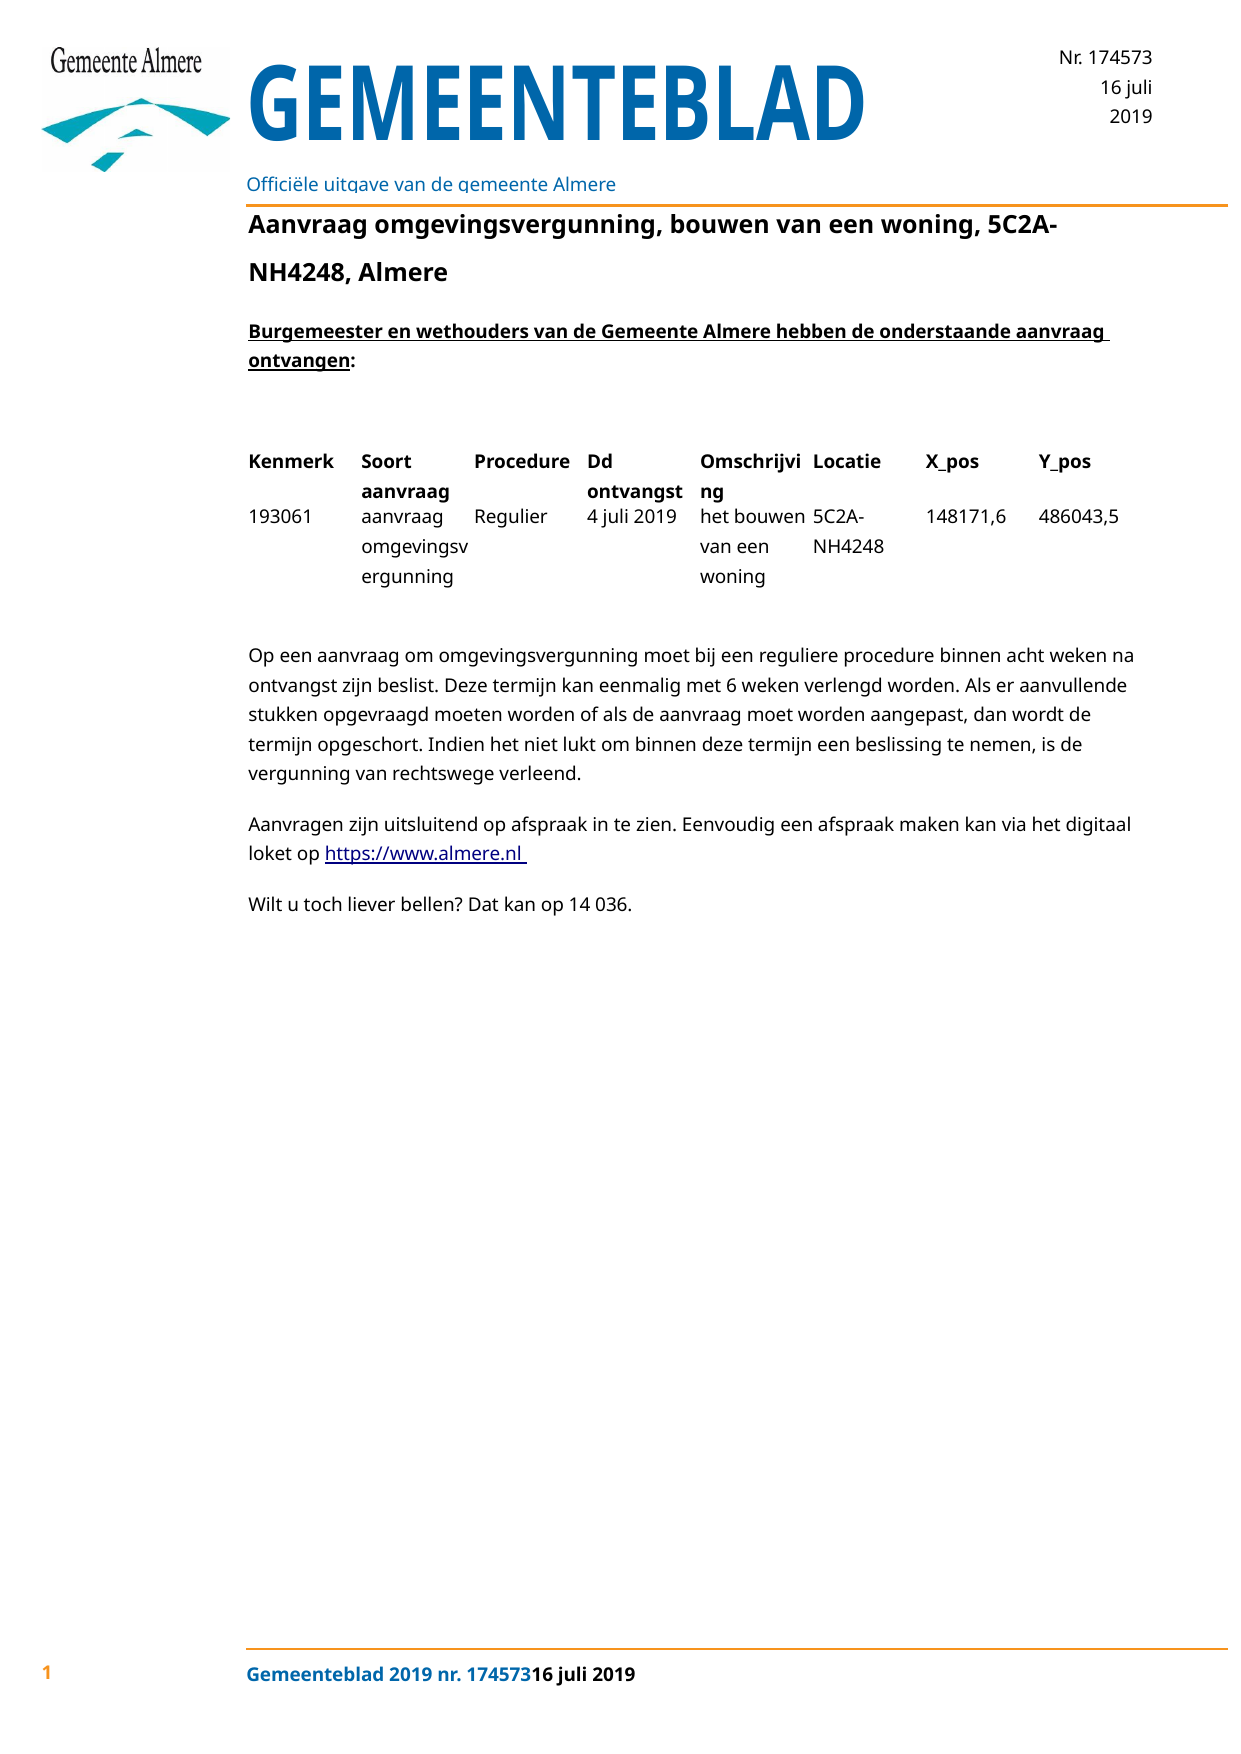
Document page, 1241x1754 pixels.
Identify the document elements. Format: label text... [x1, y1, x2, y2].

table_header Dd ontvangst [587, 449, 700, 504]
text Aanvraag omgevingsvergunning, bouwen van een woning, 5C2A-NH4248, Almere [248, 207, 1152, 288]
table_header Y_pos [1039, 449, 1152, 504]
table_cell Regulier [474, 504, 587, 589]
table_cell 148171,6 [926, 504, 1038, 589]
table_cell 486043,5 [1039, 504, 1152, 589]
table_header Kenmerk [248, 449, 361, 504]
text Wilt u toch liever bellen? Dat kan op 14 036. [248, 891, 1152, 917]
picture [41, 47, 231, 172]
table_header Omschrijving [700, 449, 813, 504]
table_header X_pos [926, 449, 1038, 504]
table_cell het bouwen van een woning [700, 504, 813, 589]
table_header Procedure [474, 449, 587, 504]
table_cell 4 juli 2019 [587, 504, 700, 589]
text Op een aanvraag om omgevingsvergunning moet bij een reguliere procedure binnen acht weken na ontvangst zijn beslist. Deze termijn kan eenmalig met 6 weken verlengd worden. Als er aanvullende stukken opgevraagd moeten worden of als de aanvraag moet worden aangepast, dan wordt de termijn opgeschort. Indien het niet lukt om binnen deze termijn een beslissing te nemen, is de vergunning van rechtswege verleend. [248, 642, 1152, 786]
table_header Locatie [813, 449, 926, 504]
text Aanvragen zijn uitsluitend op afspraak in te zien. Eenvoudig een afspraak maken kan via het digitaal loket op https://www.almere.nl [248, 811, 1152, 866]
table_cell 193061 [248, 504, 361, 589]
text Burgemeester en wethouders van de Gemeente Almere hebben de onderstaande aanvraag ontvangen: [248, 318, 1152, 373]
table_header Soort aanvraag [361, 449, 474, 504]
table_cell aanvraag omgevingsvergunning [361, 504, 474, 589]
table_cell 5C2A-NH4248 [813, 504, 926, 589]
